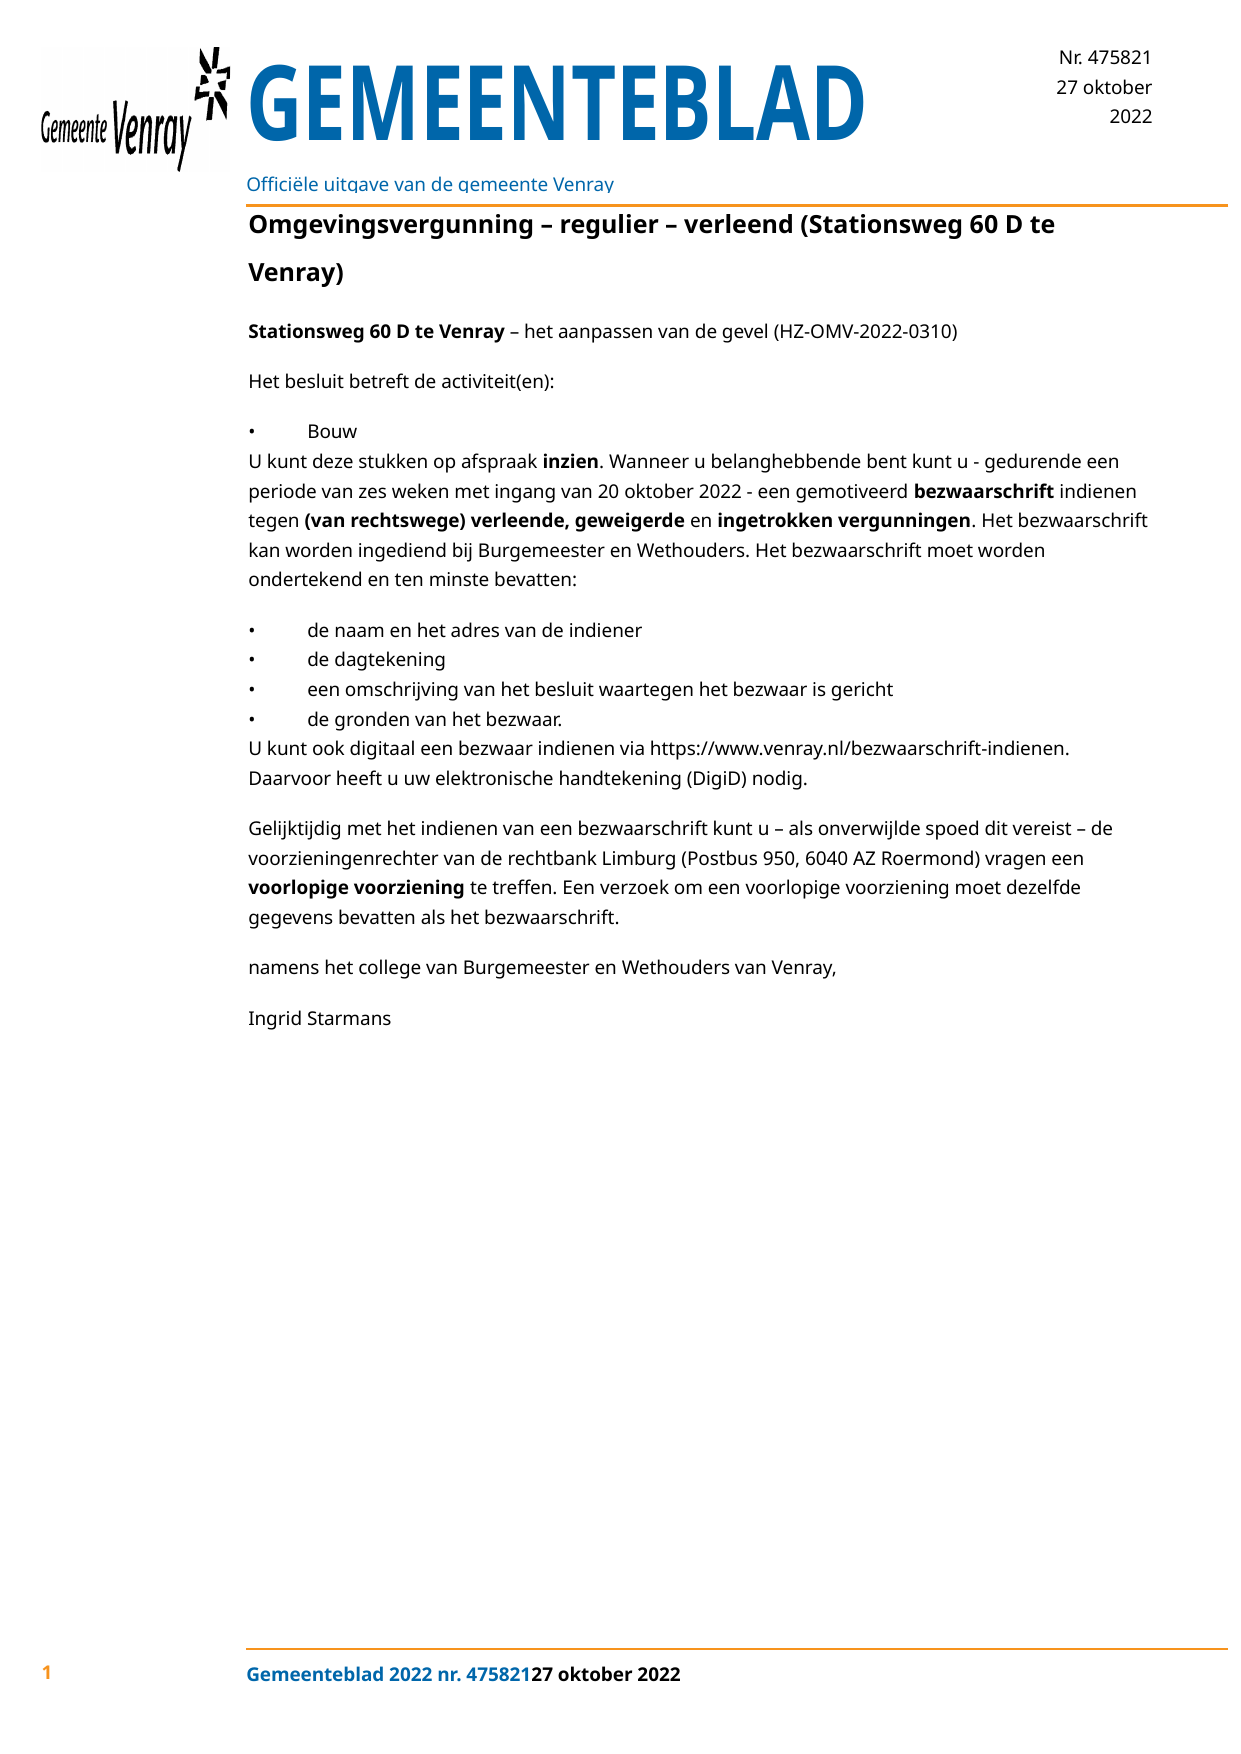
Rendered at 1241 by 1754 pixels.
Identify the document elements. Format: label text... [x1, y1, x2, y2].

list Bouw [248, 419, 1152, 444]
text Ingrid Starmans [248, 1005, 1152, 1031]
text U kunt deze stukken op afspraak inzien. Wanneer u belanghebbende bent kunt u - gedurende een periode van zes weken met ingang van 20 oktober 2022 - een gemotiveerd bezwaarschrift indienen tegen (van rechtswege) verleende, geweigerde en ingetrokken vergunningen. Het bezwaarschrift kan worden ingediend bij Burgemeester en Wethouders. Het bezwaarschrift moet worden ondertekend en ten minste bevatten: [248, 448, 1152, 592]
list de naam en het adres van de indiener [248, 617, 1152, 643]
text U kunt ook digitaal een bezwaar indienen via https://www.venray.nl/bezwaarschrift-indienen. Daarvoor heeft u uw elektronische handtekening (DigiD) nodig. [248, 735, 1152, 791]
text Het besluit betreft de activiteit(en): [248, 368, 1152, 394]
picture [41, 47, 231, 172]
list de gronden van het bezwaar. [248, 706, 1152, 732]
text Stationsweg 60 D te Venray – het aanpassen van de gevel (HZ-OMV-2022-0310) [248, 318, 1152, 344]
text Gelijktijdig met het indienen van een bezwaarschrift kunt u – als onverwijlde spoed dit vereist – de voorzieningenrechter van de rechtbank Limburg (Postbus 950, 6040 AZ Roermond) vragen een voorlopige voorziening te treffen. Een verzoek om een voorlopige voorziening moet dezelfde gegevens bevatten als het bezwaarschrift. [248, 815, 1152, 930]
text Omgevingsvergunning – regulier – verleend (Stationsweg 60 D te Venray) [248, 207, 1152, 288]
list de dagtekening [248, 647, 1152, 672]
text namens het college van Burgemeester en Wethouders van Venray, [248, 954, 1152, 980]
list een omschrijving van het besluit waartegen het bezwaar is gericht [248, 676, 1152, 702]
